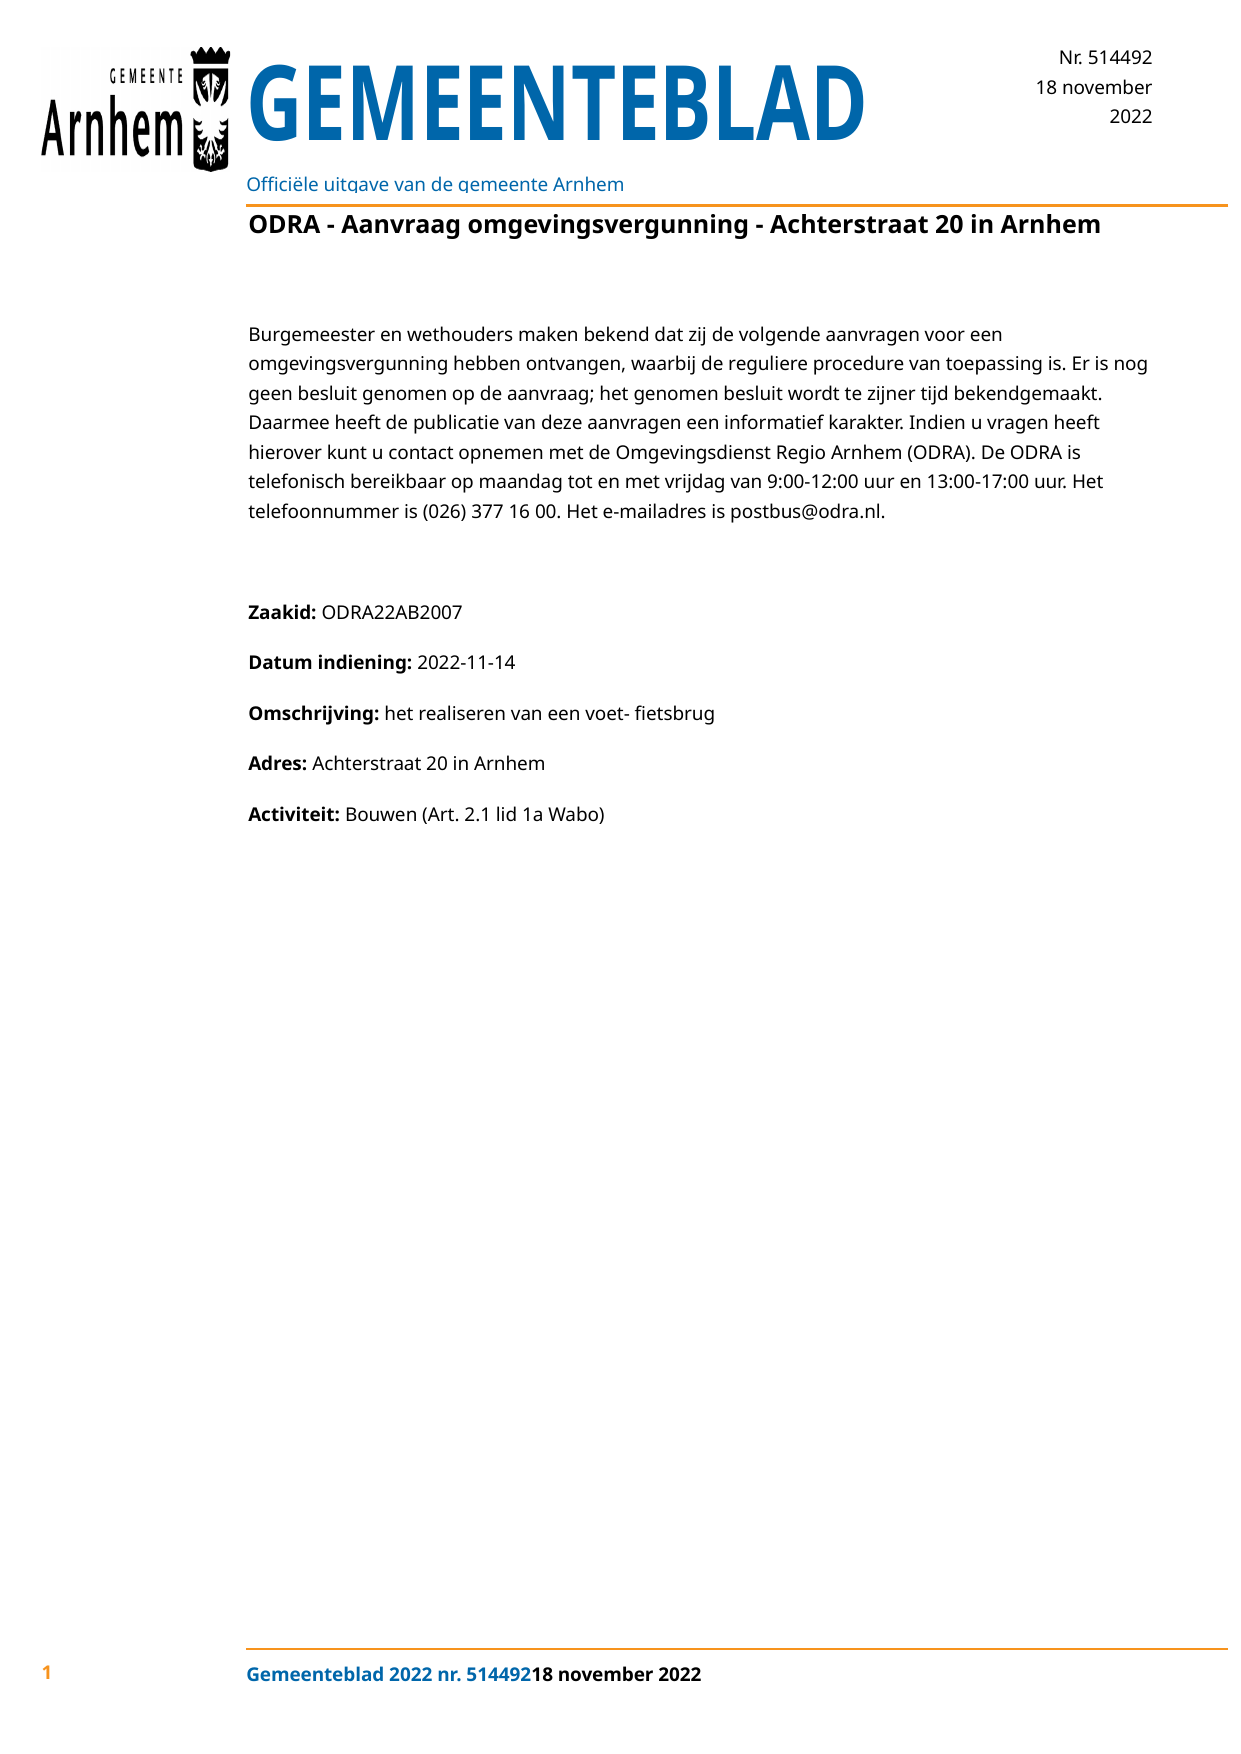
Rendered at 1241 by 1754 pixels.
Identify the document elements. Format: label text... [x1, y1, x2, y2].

text Activiteit: Bouwen (Art. 2.1 lid 1a Wabo) [248, 801, 1152, 826]
text Datum indiening: 2022-11-14 [248, 649, 1152, 675]
picture [41, 47, 231, 172]
text ODRA - Aanvraag omgevingsvergunning - Achterstraat 20 in Arnhem [248, 207, 1152, 241]
text Adres: Achterstraat 20 in Arnhem [248, 750, 1152, 776]
text Zaakid: ODRA22AB2007 [248, 599, 1152, 625]
text Burgemeester en wethouders maken bekend dat zij de volgende aanvragen voor een omgevingsvergunning hebben ontvangen, waarbij de reguliere procedure van toepassing is. Er is nog geen besluit genomen op de aanvraag; het genomen besluit wordt te zijner tijd bekendgemaakt. Daarmee heeft de publicatie van deze aanvragen een informatief karakter. Indien u vragen heeft hierover kunt u contact opnemen met de Omgevingsdienst Regio Arnhem (ODRA). De ODRA is telefonisch bereikbaar op maandag tot en met vrijdag van 9:00-12:00 uur en 13:00-17:00 uur. Het telefoonnummer is (026) 377 16 00. Het e-mailadres is postbus@odra.nl. [248, 321, 1152, 524]
text Omschrijving: het realiseren van een voet- fietsbrug [248, 700, 1152, 726]
